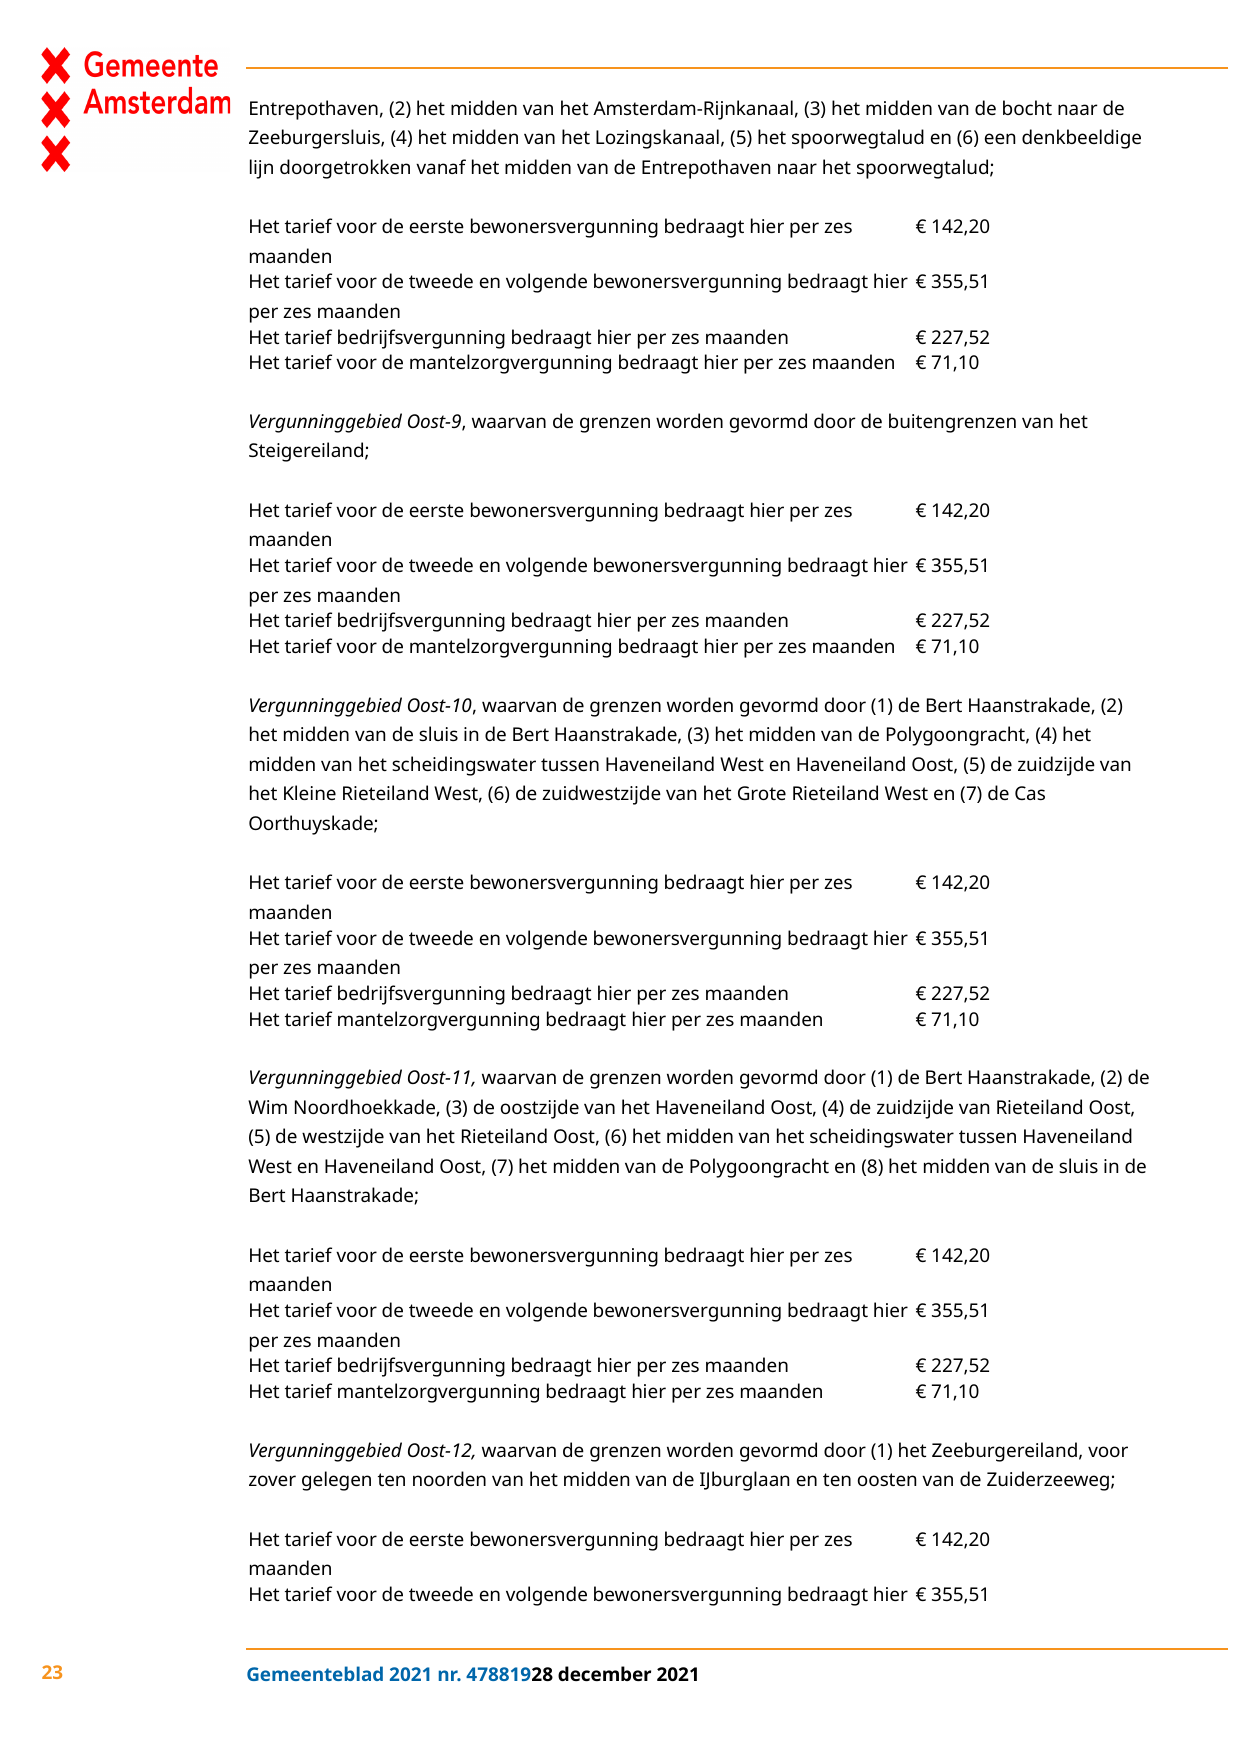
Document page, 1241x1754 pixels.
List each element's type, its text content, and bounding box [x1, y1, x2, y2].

table_cell € 355,51 [915, 925, 1152, 980]
picture [41, 47, 231, 172]
table_cell € 227,52 [915, 608, 1152, 633]
table_cell Het tarief voor de mantelzorgvergunning bedraagt hier per zes maanden [248, 350, 915, 375]
table_cell € 227,52 [915, 980, 1152, 1006]
table_cell Het tarief mantelzorgvergunning bedraagt hier per zes maanden [248, 1006, 915, 1032]
table_header € 142,20 [915, 870, 1152, 925]
table_cell Het tarief voor de tweede en volgende bewonersvergunning bedraagt hier per zes maanden [248, 1297, 915, 1353]
table_header Het tarief voor de eerste bewonersvergunning bedraagt hier per zes maanden [248, 1242, 915, 1297]
table_header Het tarief voor de eerste bewonersvergunning bedraagt hier per zes maanden [248, 497, 915, 552]
table_cell Het tarief voor de tweede en volgende bewonersvergunning bedraagt hier per zes maanden [248, 552, 915, 608]
table_cell € 355,51 [915, 1581, 1152, 1607]
table_header € 142,20 [915, 1526, 1152, 1581]
table_cell € 355,51 [915, 269, 1152, 324]
table_cell € 227,52 [915, 1353, 1152, 1378]
text Vergunninggebied Oost-11, waarvan de grenzen worden gevormd door (1) de Bert Haanstrakade, (2) de Wim Noordhoekkade, (3) de oostzijde van het Haveneiland Oost, (4) de zuidzijde van Rieteiland Oost, (5) de westzijde van het Rieteiland Oost, (6) het midden van het scheidingswater tussen Haveneiland West en Haveneiland Oost, (7) het midden van de Polygoongracht en (8) het midden van de sluis in de Bert Haanstrakade; [248, 1064, 1152, 1208]
table_cell € 71,10 [915, 633, 1152, 659]
text Vergunninggebied Oost-9, waarvan de grenzen worden gevormd door de buitengrenzen van het Steigereiland; [248, 408, 1152, 463]
table_cell € 71,10 [915, 1006, 1152, 1032]
table_header € 142,20 [915, 213, 1152, 268]
table_cell Het tarief voor de mantelzorgvergunning bedraagt hier per zes maanden [248, 633, 915, 659]
table_cell Het tarief bedrijfsvergunning bedraagt hier per zes maanden [248, 980, 915, 1006]
table_cell Het tarief mantelzorgvergunning bedraagt hier per zes maanden [248, 1378, 915, 1404]
table_header Het tarief voor de eerste bewonersvergunning bedraagt hier per zes maanden [248, 870, 915, 925]
table_cell € 355,51 [915, 552, 1152, 608]
table_header Het tarief voor de eerste bewonersvergunning bedraagt hier per zes maanden [248, 1526, 915, 1581]
table_cell € 71,10 [915, 350, 1152, 375]
table_cell Het tarief voor de tweede en volgende bewonersvergunning bedraagt hier per zes maanden [248, 925, 915, 980]
text Entrepothaven, (2) het midden van het Amsterdam-Rijnkanaal, (3) het midden van de bocht naar de Zeeburgersluis, (4) het midden van het Lozingskanaal, (5) het spoorwegtalud en (6) een denkbeeldige lijn doorgetrokken vanaf het midden van de Entrepothaven naar het spoorwegtalud; [248, 95, 1152, 180]
text Vergunninggebied Oost-12, waarvan de grenzen worden gevormd door (1) het Zeeburgereiland, voor zover gelegen ten noorden van het midden van de IJburglaan en ten oosten van de Zuiderzeeweg; [248, 1437, 1152, 1492]
table_cell € 227,52 [915, 324, 1152, 349]
table_cell Het tarief bedrijfsvergunning bedraagt hier per zes maanden [248, 324, 915, 349]
table_header Het tarief voor de eerste bewonersvergunning bedraagt hier per zes maanden [248, 213, 915, 268]
table_cell Het tarief voor de tweede en volgende bewonersvergunning bedraagt hier per zes maanden [248, 269, 915, 324]
table_header € 142,20 [915, 1242, 1152, 1297]
table_cell € 71,10 [915, 1378, 1152, 1404]
table_header € 142,20 [915, 497, 1152, 552]
table_cell € 355,51 [915, 1297, 1152, 1353]
table_cell Het tarief bedrijfsvergunning bedraagt hier per zes maanden [248, 1353, 915, 1378]
table_cell Het tarief voor de tweede en volgende bewonersvergunning bedraagt hier [248, 1581, 915, 1607]
table_cell Het tarief bedrijfsvergunning bedraagt hier per zes maanden [248, 608, 915, 633]
text Vergunninggebied Oost-10, waarvan de grenzen worden gevormd door (1) de Bert Haanstrakade, (2) het midden van de sluis in de Bert Haanstrakade, (3) het midden van de Polygoongracht, (4) het midden van het scheidingswater tussen Haveneiland West en Haveneiland Oost, (5) de zuidzijde van het Kleine Rieteiland West, (6) de zuidwestzijde van het Grote Rieteiland West en (7) de Cas Oorthuyskade; [248, 692, 1152, 836]
